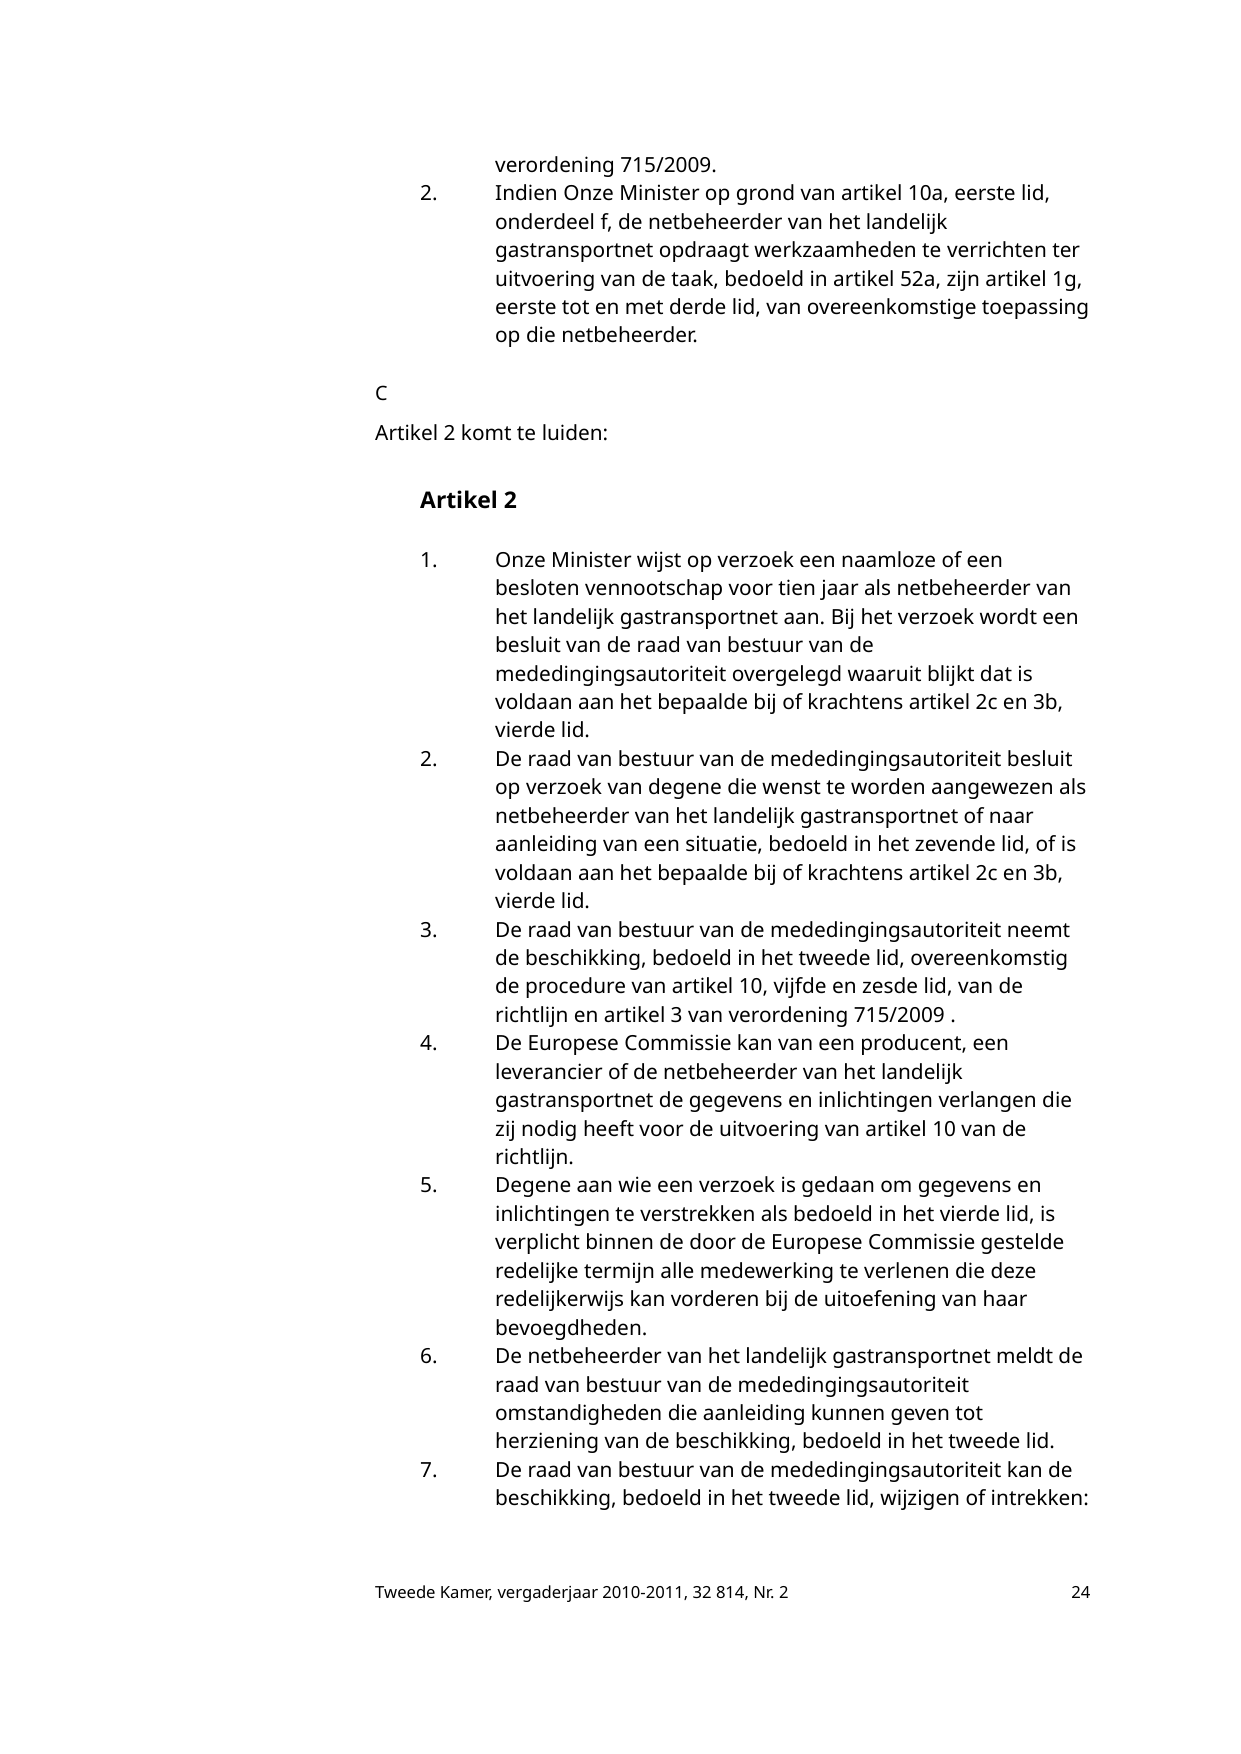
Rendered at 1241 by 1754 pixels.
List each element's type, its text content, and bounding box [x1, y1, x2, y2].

list De raad van bestuur van de mededingingsautoriteit neemt de beschikking, bedoeld in het tweede lid, overeenkomstig de procedure van artikel 10, vijfde en zesde lid, van de richtlijn en artikel 3 van verordening 715/2009 . [420, 915, 1090, 1028]
list Onze Minister wijst op verzoek een naamloze of een besloten vennootschap voor tien jaar als netbeheerder van het landelijk gastransportnet aan. Bij het verzoek wordt een besluit van de raad van bestuur van de mededingingsautoriteit overgelegd waaruit blijkt dat is voldaan aan het bepaalde bij of krachtens artikel 2c en 3b, vierde lid. [420, 545, 1090, 744]
list Degene aan wie een verzoek is gedaan om gegevens en inlichtingen te verstrekken als bedoeld in het vierde lid, is verplicht binnen de door de Europese Commissie gestelde redelijke termijn alle medewerking te verlenen die deze redelijkerwijs kan vorderen bij de uitoefening van haar bevoegdheden. [420, 1171, 1090, 1341]
list De raad van bestuur van de mededingingsautoriteit kan de beschikking, bedoeld in het tweede lid, wijzigen of intrekken: [420, 1455, 1090, 1512]
list De netbeheerder van het landelijk gastransportnet meldt de raad van bestuur van de mededingingsautoriteit omstandigheden die aanleiding kunnen geven tot herziening van de beschikking, bedoeld in het tweede lid. [420, 1341, 1090, 1455]
text C [375, 379, 1090, 406]
list verordening 715/2009. [420, 150, 1090, 178]
text Artikel 2 komt te luiden: [375, 418, 1090, 446]
list De Europese Commissie kan van een producent, een leverancier of de netbeheerder van het landelijk gastransportnet de gegevens en inlichtingen verlangen die zij nodig heeft voor de uitvoering van artikel 10 van de richtlijn. [420, 1028, 1090, 1171]
list De raad van bestuur van de mededingingsautoriteit besluit op verzoek van degene die wenst te worden aangewezen als netbeheerder van het landelijk gastransportnet of naar aanleiding van een situatie, bedoeld in het zevende lid, of is voldaan aan het bepaalde bij of krachtens artikel 2c en 3b, vierde lid. [420, 744, 1090, 915]
subtitle Artikel 2 [420, 484, 1090, 515]
list Indien Onze Minister op grond van artikel 10a, eerste lid, onderdeel f, de netbeheerder van het landelijk gastransportnet opdraagt werkzaamheden te verrichten ter uitvoering van de taak, bedoeld in artikel 52a, zijn artikel 1g, eerste tot en met derde lid, van overeenkomstige toepassing op die netbeheerder. [420, 178, 1090, 349]
